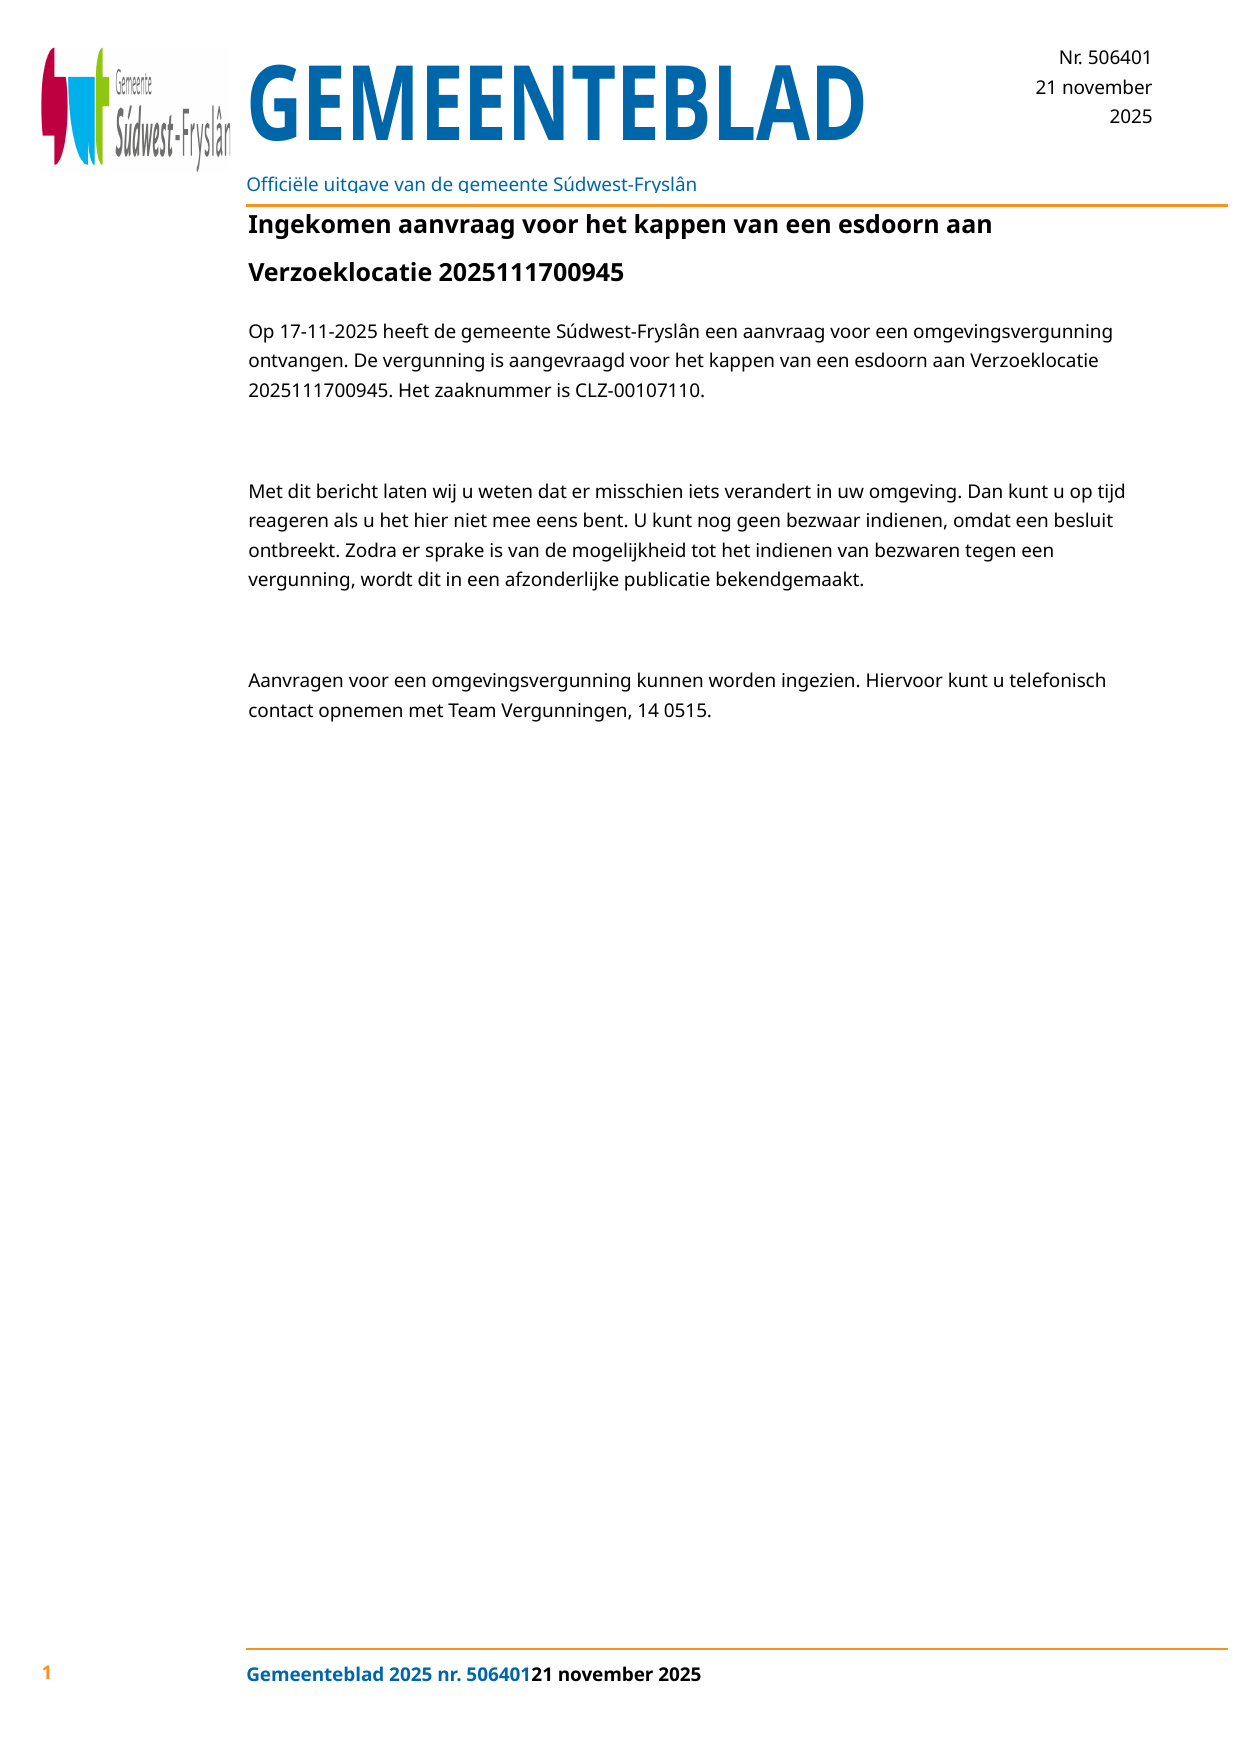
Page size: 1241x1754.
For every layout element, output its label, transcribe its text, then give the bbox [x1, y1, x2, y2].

text Aanvragen voor een omgevingsvergunning kunnen worden ingezien. Hiervoor kunt u telefonisch contact opnemen met Team Vergunningen, 14 0515. [248, 667, 1152, 723]
text Op 17-11-2025 heeft de gemeente Súdwest-Fryslân een aanvraag voor een omgevingsvergunning ontvangen. De vergunning is aangevraagd voor het kappen van een esdoorn aan Verzoeklocatie 2025111700945. Het zaaknummer is CLZ-00107110. [248, 318, 1152, 403]
text Met dit bericht laten wij u weten dat er misschien iets verandert in uw omgeving. Dan kunt u op tijd reageren als u het hier niet mee eens bent. U kunt nog geen bezwaar indienen, omdat een besluit ontbreekt. Zodra er sprake is van de mogelijkheid tot het indienen van bezwaren tegen een vergunning, wordt dit in een afzonderlijke publicatie bekendgemaakt. [248, 478, 1152, 592]
text Ingekomen aanvraag voor het kappen van een esdoorn aan Verzoeklocatie 2025111700945 [248, 207, 1152, 288]
picture [41, 47, 231, 172]
